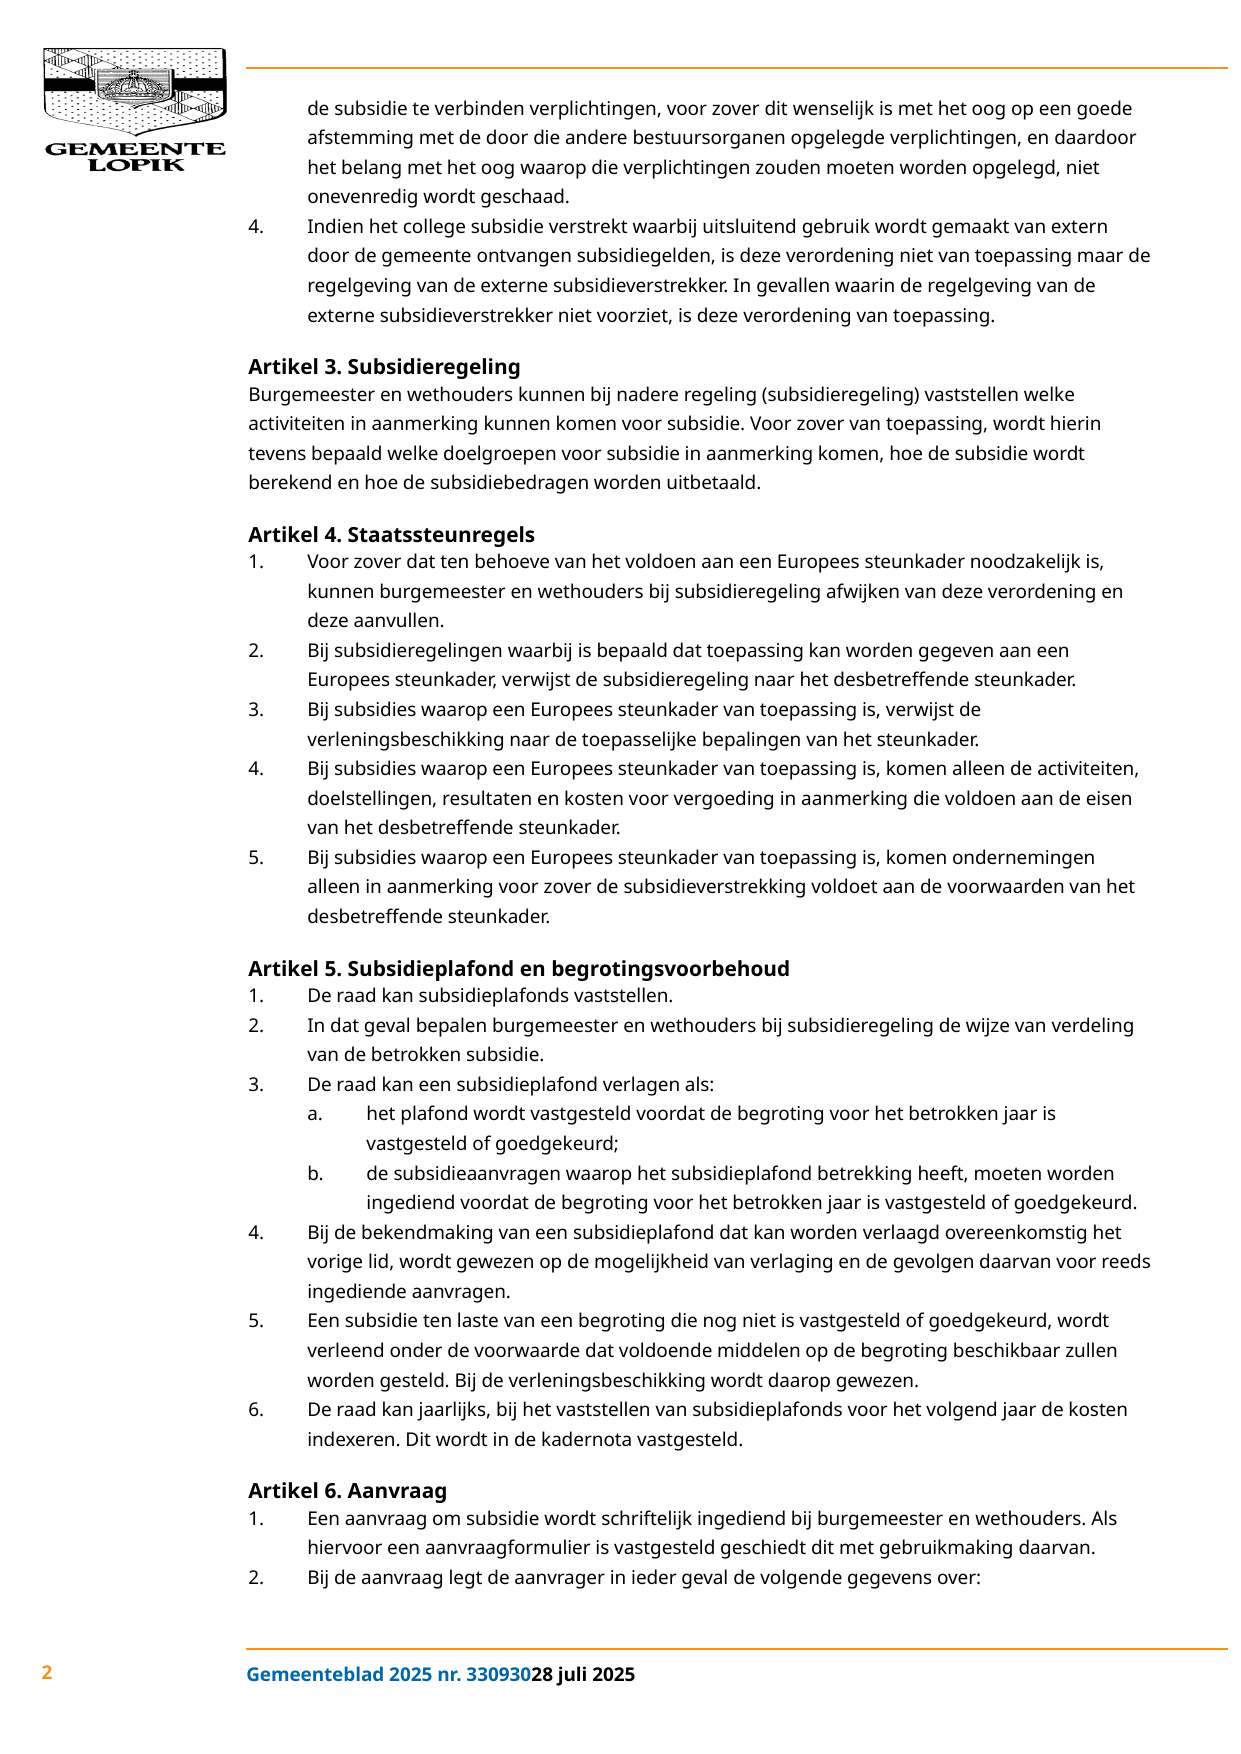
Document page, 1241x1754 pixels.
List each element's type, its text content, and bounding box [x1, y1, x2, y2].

list In dat geval bepalen burgemeester en wethouders bij subsidieregeling de wijze van verdeling van de betrokken subsidie. [248, 1012, 1152, 1067]
list Een aanvraag om subsidie wordt schriftelijk ingediend bij burgemeester en wethouders. Als hiervoor een aanvraagformulier is vastgesteld geschiedt dit met gebruikmaking daarvan. [248, 1505, 1152, 1560]
list De raad kan een subsidieplafond verlagen als: [248, 1071, 1152, 1097]
list de subsidie te verbinden verplichtingen, voor zover dit wenselijk is met het oog op een goede afstemming met de door die andere bestuursorganen opgelegde verplichtingen, en daardoor het belang met het oog waarop die verplichtingen zouden moeten worden opgelegd, niet onevenredig wordt geschaad. [248, 95, 1152, 209]
list de subsidieaanvragen waarop het subsidieplafond betrekking heeft, moeten worden ingediend voordat de begroting voor het betrokken jaar is vastgesteld of goedgekeurd. [307, 1160, 1152, 1215]
list Voor zover dat ten behoeve van het voldoen aan een Europees steunkader noodzakelijk is, kunnen burgemeester en wethouders bij subsidieregeling afwijken van deze verordening en deze aanvullen. [248, 548, 1152, 633]
list Bij subsidies waarop een Europees steunkader van toepassing is, verwijst de verleningsbeschikking naar de toepasselijke bepalingen van het steunkader. [248, 696, 1152, 752]
list De raad kan jaarlijks, bij het vaststellen van subsidieplafonds voor het volgend jaar de kosten indexeren. Dit wordt in de kadernota vastgesteld. [248, 1396, 1152, 1452]
picture [41, 47, 231, 172]
list Bij de bekendmaking van een subsidieplafond dat kan worden verlaagd overeenkomstig het vorige lid, wordt gewezen op de mogelijkheid van verlaging en de gevolgen daarvan voor reeds ingediende aanvragen. [248, 1219, 1152, 1304]
list Bij subsidies waarop een Europees steunkader van toepassing is, komen alleen de activiteiten, doelstellingen, resultaten en kosten voor vergoeding in aanmerking die voldoen aan de eisen van het desbetreffende steunkader. [248, 755, 1152, 840]
text Artikel 6. Aanvraag [248, 1476, 1152, 1505]
list Bij subsidieregelingen waarbij is bepaald dat toepassing kan worden gegeven aan een Europees steunkader, verwijst de subsidieregeling naar het desbetreffende steunkader. [248, 637, 1152, 692]
list het plafond wordt vastgesteld voordat de begroting voor het betrokken jaar is vastgesteld of goedgekeurd; [307, 1101, 1152, 1156]
text Burgemeester en wethouders kunnen bij nadere regeling (subsidieregeling) vaststellen welke activiteiten in aanmerking kunnen komen voor subsidie. Voor zover van toepassing, wordt hierin tevens bepaald welke doelgroepen voor subsidie in aanmerking komen, hoe de subsidie wordt berekend en hoe de subsidiebedragen worden uitbetaald. [248, 381, 1152, 495]
text Artikel 4. Staatssteunregels [248, 520, 1152, 548]
list Bij de aanvraag legt de aanvrager in ieder geval de volgende gegevens over: [248, 1564, 1152, 1590]
list Bij subsidies waarop een Europees steunkader van toepassing is, komen ondernemingen alleen in aanmerking voor zover de subsidieverstrekking voldoet aan de voorwaarden van het desbetreffende steunkader. [248, 844, 1152, 929]
list Een subsidie ten laste van een begroting die nog niet is vastgesteld of goedgekeurd, wordt verleend onder de voorwaarde dat voldoende middelen op de begroting beschikbaar zullen worden gesteld. Bij de verleningsbeschikking wordt daarop gewezen. [248, 1308, 1152, 1392]
text Artikel 5. Subsidieplafond en begrotingsvoorbehoud [248, 954, 1152, 982]
text Artikel 3. Subsidieregeling [248, 352, 1152, 381]
list De raad kan subsidieplafonds vaststellen. [248, 982, 1152, 1008]
list Indien het college subsidie verstrekt waarbij uitsluitend gebruik wordt gemaakt van extern door de gemeente ontvangen subsidiegelden, is deze verordening niet van toepassing maar de regelgeving van de externe subsidieverstrekker. In gevallen waarin de regelgeving van de externe subsidieverstrekker niet voorziet, is deze verordening van toepassing. [248, 213, 1152, 328]
